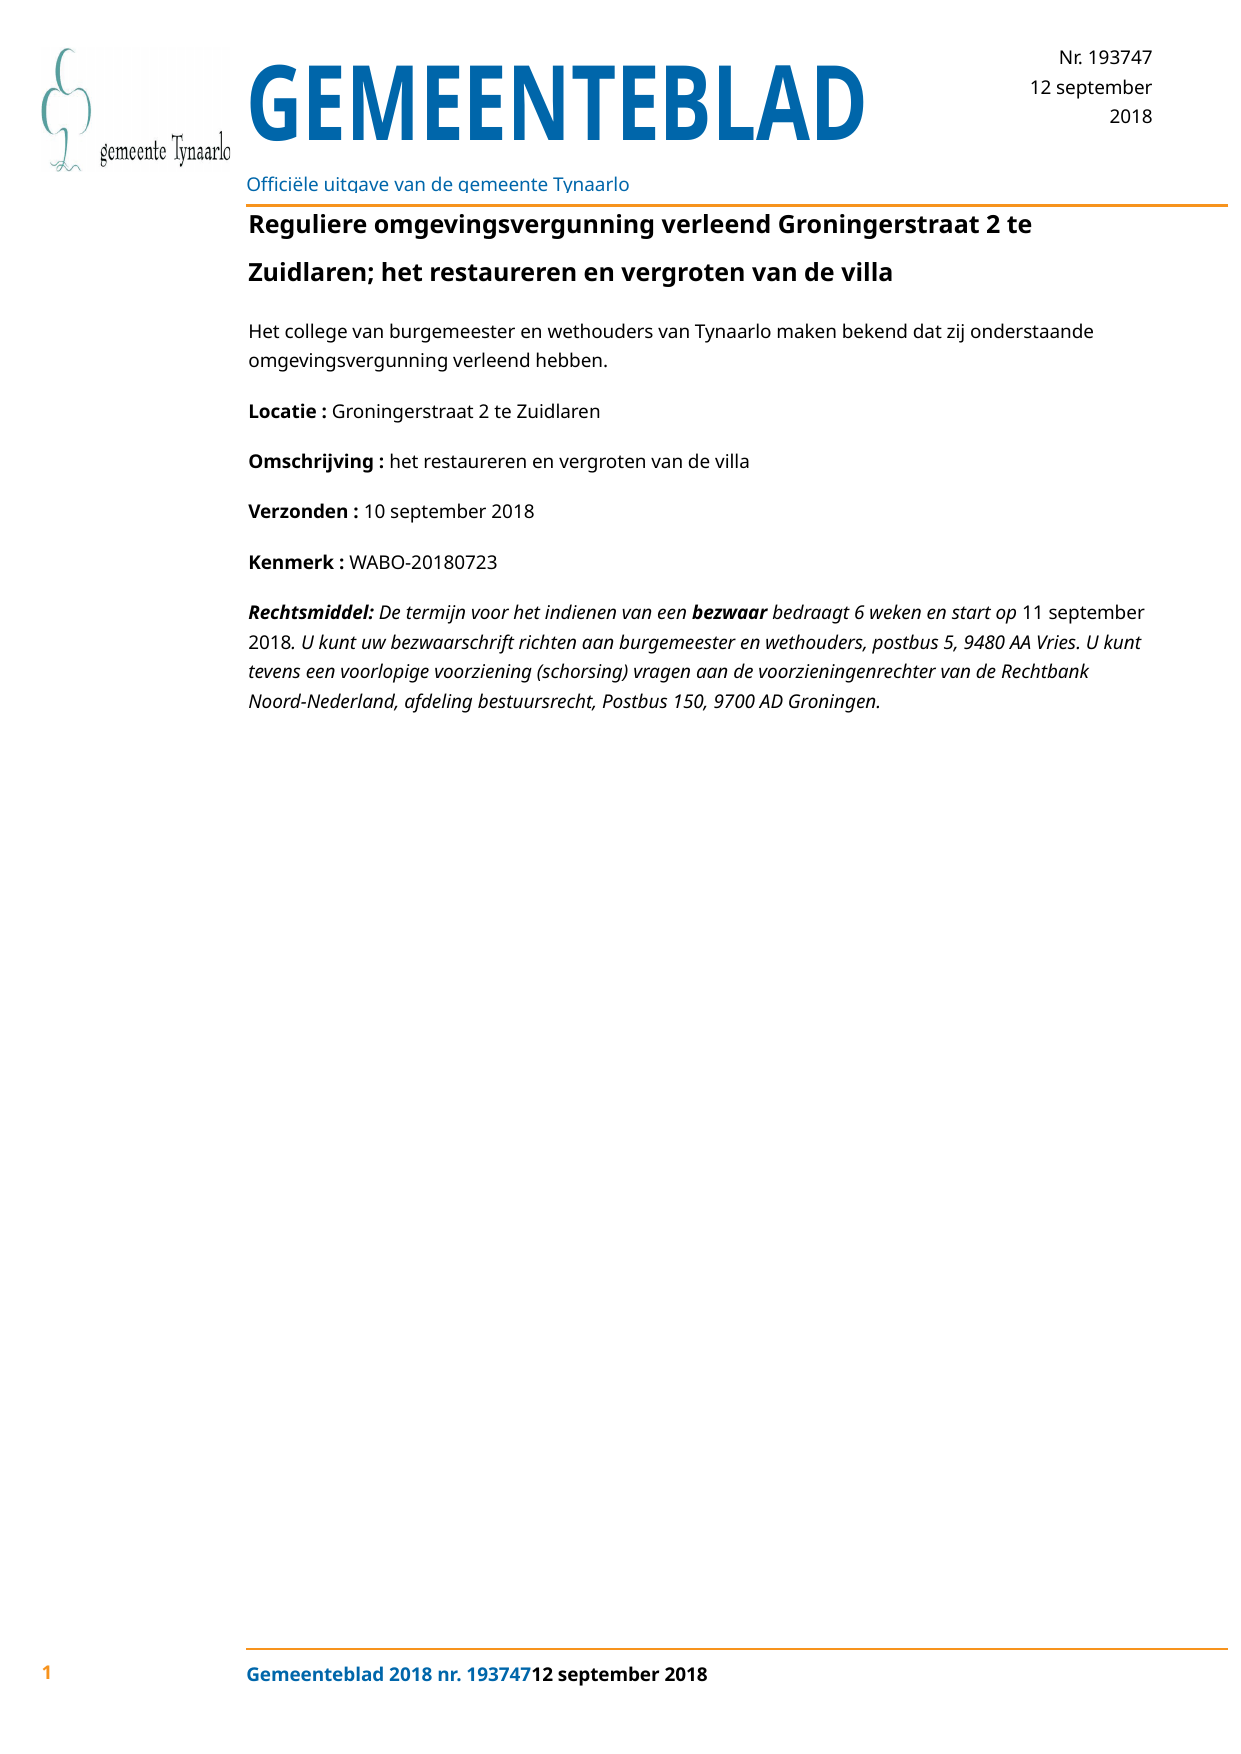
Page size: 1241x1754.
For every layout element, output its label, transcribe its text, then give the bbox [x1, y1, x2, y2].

text Het college van burgemeester en wethouders van Tynaarlo maken bekend dat zij onderstaande omgevingsvergunning verleend hebben. [248, 318, 1152, 373]
picture [41, 47, 231, 172]
text Omschrijving : het restaureren en vergroten van de villa [248, 448, 1152, 474]
text Verzonden : 10 september 2018 [248, 499, 1152, 524]
text Locatie : Groningerstraat 2 te Zuidlaren [248, 398, 1152, 424]
text Rechtsmiddel: De termijn voor het indienen van een bezwaar bedraagt 6 weken en start op 11 september 2018. U kunt uw bezwaarschrift richten aan burgemeester en wethouders, postbus 5, 9480 AA Vries. U kunt tevens een voorlopige voorziening (schorsing) vragen aan de voorzieningenrechter van de Rechtbank Noord-Nederland, afdeling bestuursrecht, Postbus 150, 9700 AD Groningen. [248, 599, 1152, 714]
text Reguliere omgevingsvergunning verleend Groningerstraat 2 te Zuidlaren; het restaureren en vergroten van de villa [248, 207, 1152, 288]
text Kenmerk : WABO-20180723 [248, 549, 1152, 575]
